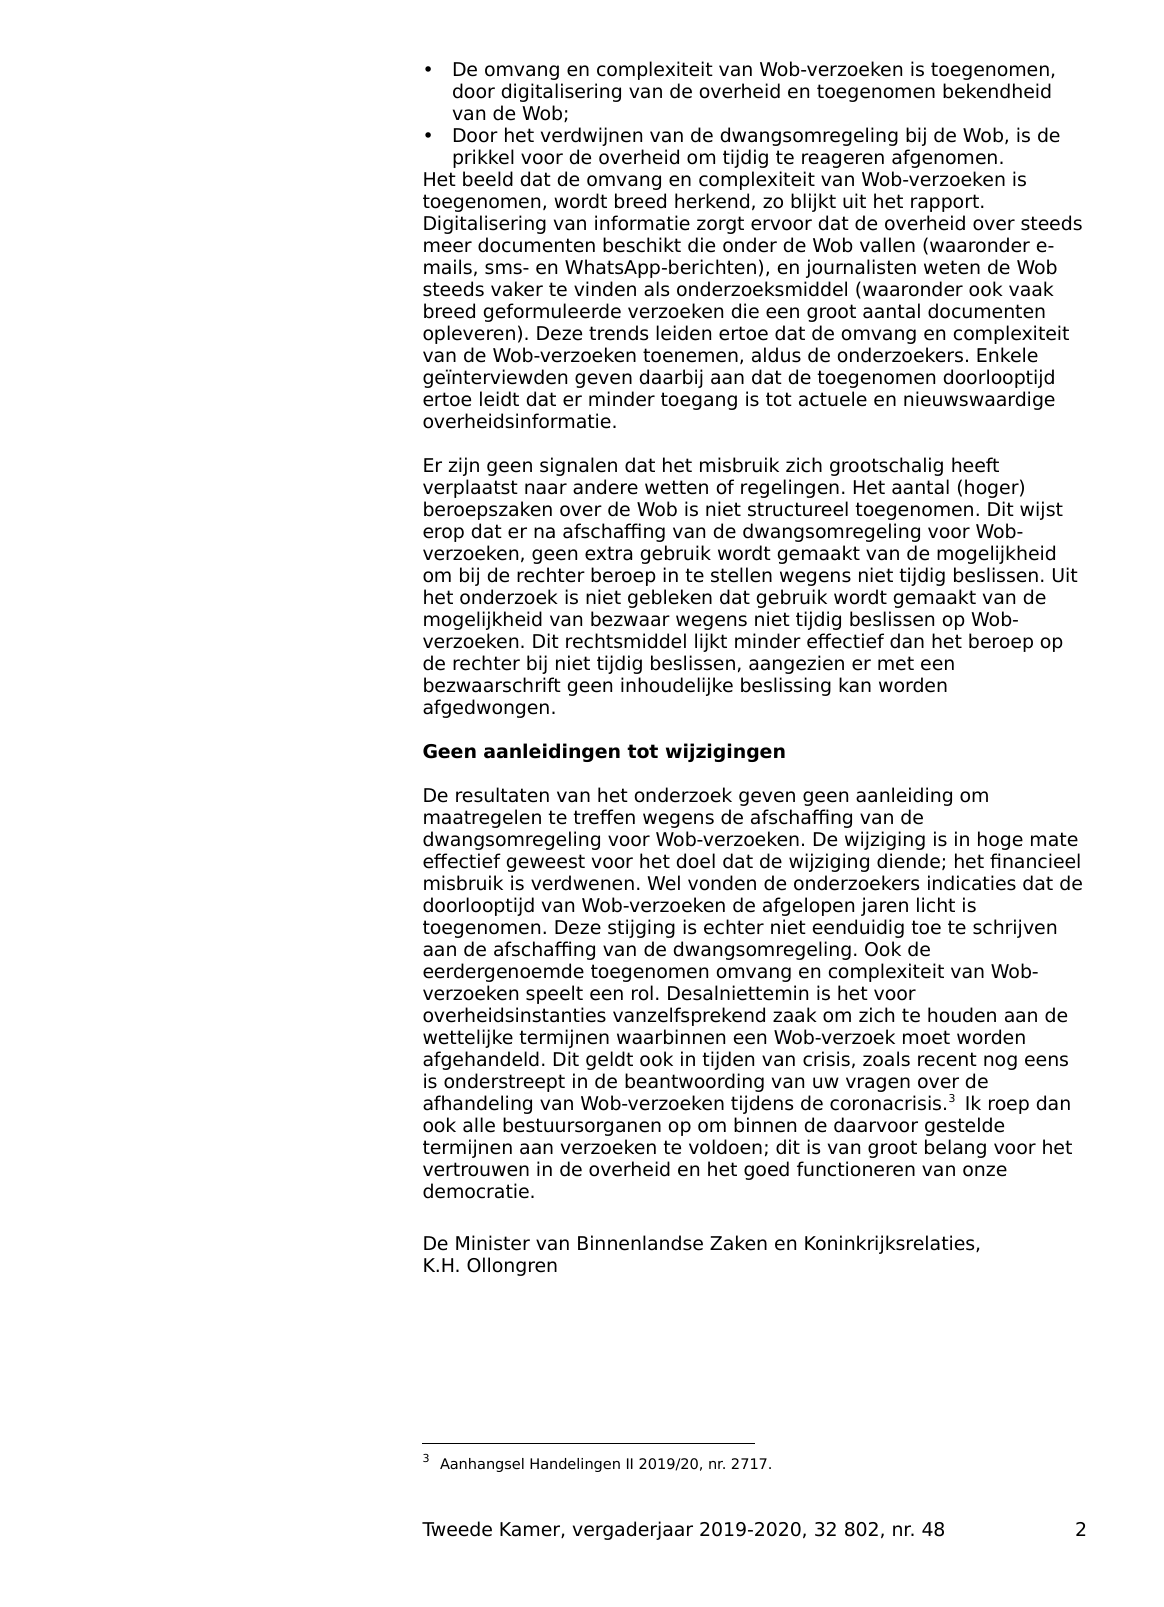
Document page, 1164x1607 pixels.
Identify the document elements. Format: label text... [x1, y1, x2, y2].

subtitle Geen aanleidingen tot wijzigingen [422, 741, 1087, 763]
text De resultaten van het onderzoek geven geen aanleiding om maatregelen te treffen wegens de afschaffing van de dwangsomregeling voor Wob-verzoeken. De wijziging is in hoge mate effectief geweest voor het doel dat de wijziging diende; het financieel misbruik is verdwenen. Wel vonden de onderzoekers indicaties dat de doorlooptijd van Wob-verzoeken de afgelopen jaren licht is toegenomen. Deze stijging is echter niet eenduidig toe te schrijven aan de afschaffing van de dwangsomregeling. Ook de eerdergenoemde toegenomen omvang en complexiteit van Wob-verzoeken speelt een rol. Desalniettemin is het voor overheidsinstanties vanzelfsprekend zaak om zich te houden aan de wettelijke termijnen waarbinnen een Wob-verzoek moet worden afgehandeld. Dit geldt ook in tijden van crisis, zoals recent nog eens is onderstreept in de beantwoording van uw vragen over de afhandeling van Wob-verzoeken tijdens de coronacrisis. Ik roep dan ook alle bestuursorganen op om binnen de daarvoor gestelde termijnen aan verzoeken te voldoen; dit is van groot belang voor het vertrouwen in de overheid en het goed functioneren van onze democratie. [422, 785, 1087, 1203]
text • De omvang en complexiteit van Wob-verzoeken is toegenomen, door digitalisering van de overheid en toegenomen bekendheid van de Wob; [422, 59, 1087, 125]
text Het beeld dat de omvang en complexiteit van Wob-verzoeken is toegenomen, wordt breed herkend, zo blijkt uit het rapport. Digitalisering van informatie zorgt ervoor dat de overheid over steeds meer documenten beschikt die onder de Wob vallen (waaronder e-mails, sms- en WhatsApp-berichten), en journalisten weten de Wob steeds vaker te vinden als onderzoeksmiddel (waaronder ook vaak breed geformuleerde verzoeken die een groot aantal documenten opleveren). Deze trends leiden ertoe dat de omvang en complexiteit van de Wob-verzoeken toenemen, aldus de onderzoekers. Enkele geïnterviewden geven daarbij aan dat de toegenomen doorlooptijd ertoe leidt dat er minder toegang is tot actuele en nieuwswaardige overheidsinformatie. [422, 169, 1087, 433]
text Er zijn geen signalen dat het misbruik zich grootschalig heeft verplaatst naar andere wetten of regelingen. Het aantal (hoger) beroepszaken over de Wob is niet structureel toegenomen. Dit wijst erop dat er na afschaffing van de dwangsomregeling voor Wob-verzoeken, geen extra gebruik wordt gemaakt van de mogelijkheid om bij de rechter beroep in te stellen wegens niet tijdig beslissen. Uit het onderzoek is niet gebleken dat gebruik wordt gemaakt van de mogelijkheid van bezwaar wegens niet tijdig beslissen op Wob-verzoeken. Dit rechtsmiddel lijkt minder effectief dan het beroep op de rechter bij niet tijdig beslissen, aangezien er met een bezwaarschrift geen inhoudelijke beslissing kan worden afgedwongen. [422, 455, 1087, 719]
text Aanhangsel Handelingen II 2019/20, nr. 2717. [422, 1452, 1087, 1474]
text De Minister van Binnenlandse Zaken en Koninkrijksrelaties, K.H. Ollongren [422, 1233, 1087, 1277]
text • Door het verdwijnen van de dwangsomregeling bij de Wob, is de prikkel voor de overheid om tijdig te reageren afgenomen. [422, 125, 1087, 169]
